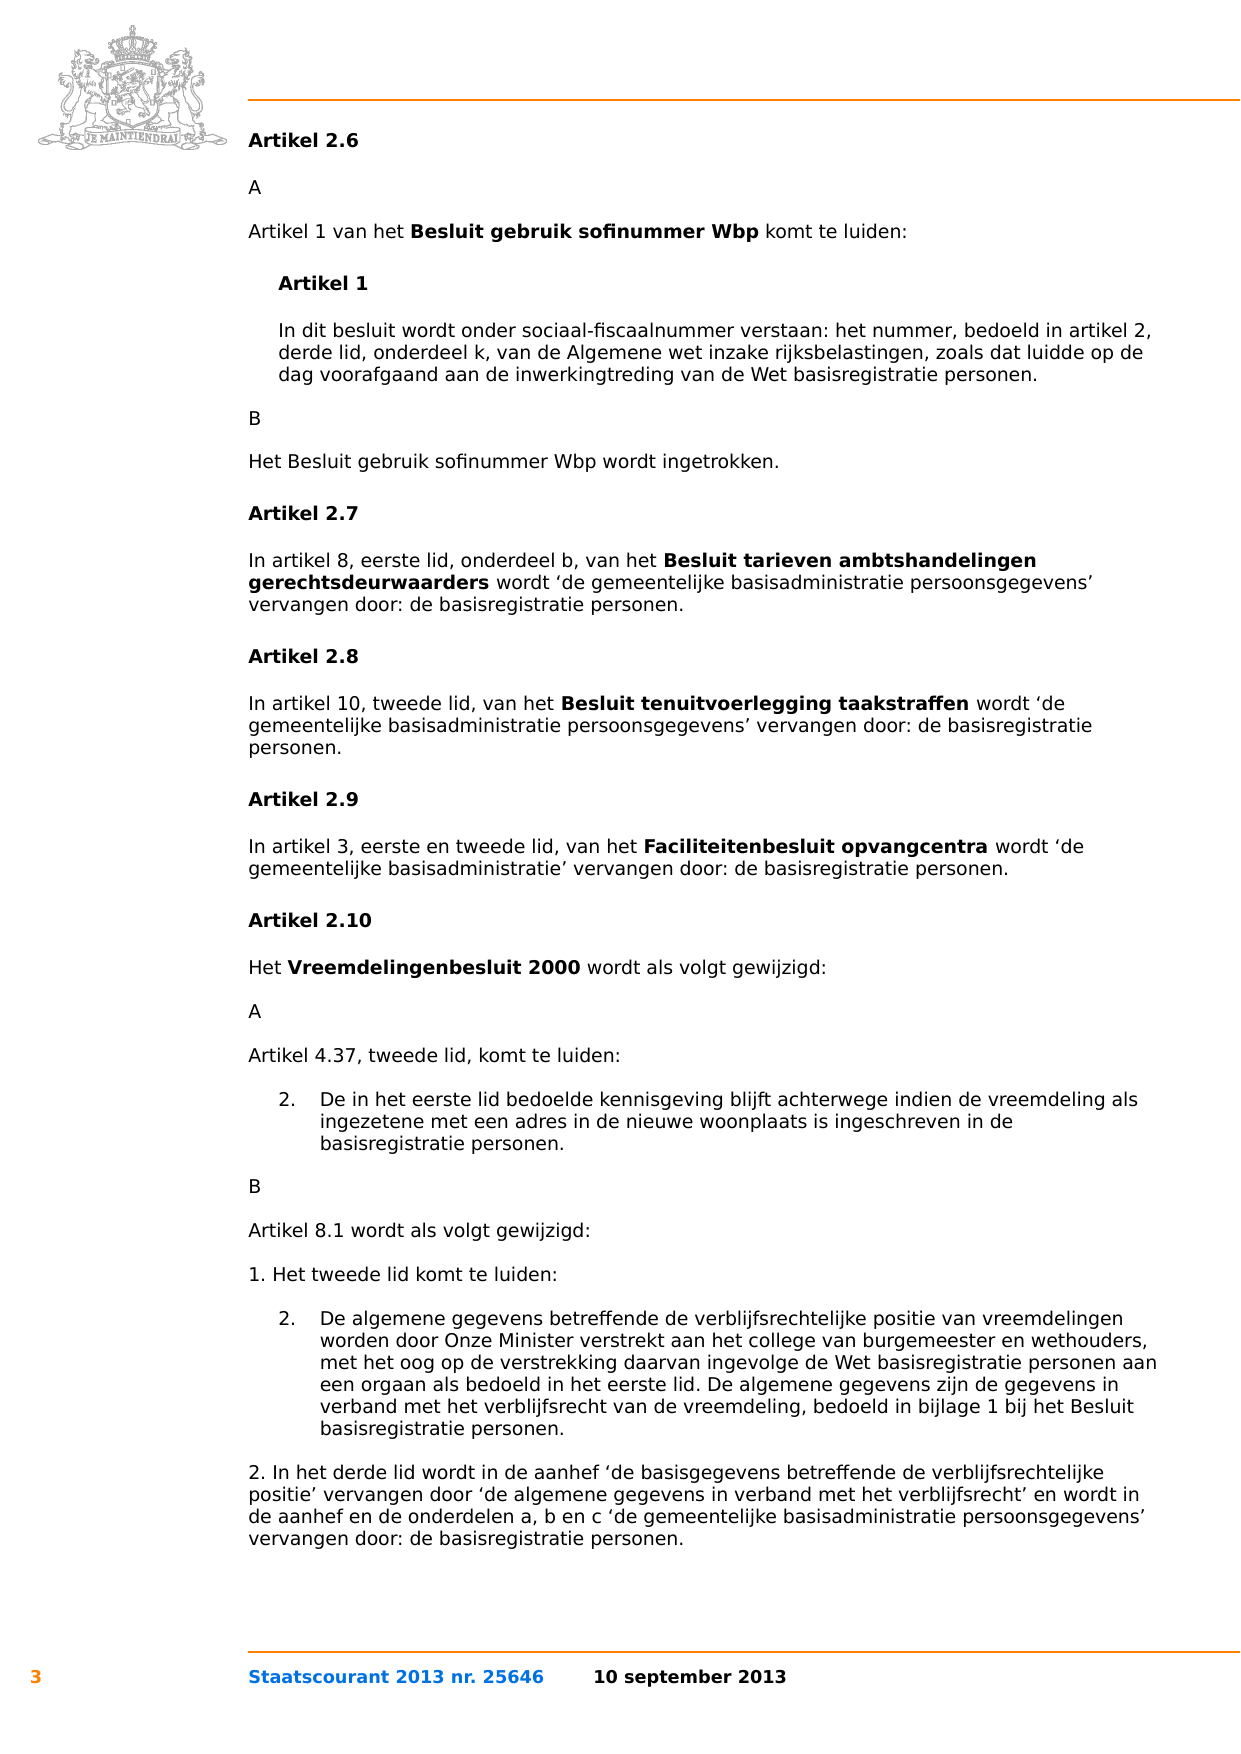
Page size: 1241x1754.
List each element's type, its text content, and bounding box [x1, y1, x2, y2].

subtitle Artikel 2.8 [248, 646, 1163, 668]
text Artikel 8.1 wordt als volgt gewijzigd: [248, 1220, 1163, 1242]
subtitle Artikel 1 [278, 273, 1163, 295]
text Artikel 1 van het Besluit gebruik sofinummer Wbp komt te luiden: [248, 221, 1163, 243]
subtitle Artikel 2.7 [248, 503, 1163, 525]
text 2. De in het eerste lid bedoelde kennisgeving blijft achterwege indien de vreemdeling als ingezetene met een adres in de nieuwe woonplaats is ingeschreven in de basisregistratie personen. [278, 1089, 1163, 1154]
subtitle Artikel 2.6 [248, 130, 1163, 152]
text Artikel 4.37, tweede lid, komt te luiden: [248, 1045, 1163, 1067]
text 2. De algemene gegevens betreffende de verblijfsrechtelijke positie van vreemdelingen worden door Onze Minister verstrekt aan het college van burgemeester en wethouders, met het oog op de verstrekking daarvan ingevolge de Wet basisregistratie personen aan een orgaan als bedoeld in het eerste lid. De algemene gegevens zijn de gegevens in verband met het verblijfsrecht van de vreemdeling, bedoeld in bijlage 1 bij het Besluit basisregistratie personen. [278, 1308, 1163, 1440]
text In dit besluit wordt onder sociaal-fiscaalnummer verstaan: het nummer, bedoeld in artikel 2, derde lid, onderdeel k, van de Algemene wet inzake rijksbelastingen, zoals dat luidde op de dag voorafgaand aan de inwerkingtreding van de Wet basisregistratie personen. [278, 320, 1163, 386]
text In artikel 10, tweede lid, van het Besluit tenuitvoerlegging taakstraffen wordt ‘de gemeentelijke basisadministratie persoonsgegevens’ vervangen door: de basisregistratie personen. [248, 693, 1163, 759]
text In artikel 8, eerste lid, onderdeel b, van het Besluit tarieven ambtshandelingen gerechtsdeurwaarders wordt ‘de gemeentelijke basisadministratie persoonsgegevens’ vervangen door: de basisregistratie personen. [248, 550, 1163, 616]
picture [38, 25, 227, 150]
text B [248, 407, 1163, 429]
text In artikel 3, eerste en tweede lid, van het Faciliteitenbesluit opvangcentra wordt ‘de gemeentelijke basisadministratie’ vervangen door: de basisregistratie personen. [248, 836, 1163, 880]
text B [248, 1176, 1163, 1198]
subtitle Artikel 2.10 [248, 910, 1163, 932]
text 2. In het derde lid wordt in de aanhef ‘de basisgegevens betreffende de verblijfsrechtelijke positie’ vervangen door ‘de algemene gegevens in verband met het verblijfsrecht’ en wordt in de aanhef en de onderdelen a, b en c ‘de gemeentelijke basisadministratie persoonsgegevens’ vervangen door: de basisregistratie personen. [248, 1462, 1163, 1550]
text A [248, 177, 1163, 199]
subtitle Artikel 2.9 [248, 789, 1163, 811]
text A [248, 1001, 1163, 1023]
text 1. Het tweede lid komt te luiden: [248, 1264, 1163, 1286]
text Het Vreemdelingenbesluit 2000 wordt als volgt gewijzigd: [248, 957, 1163, 979]
text Het Besluit gebruik sofinummer Wbp wordt ingetrokken. [248, 451, 1163, 473]
